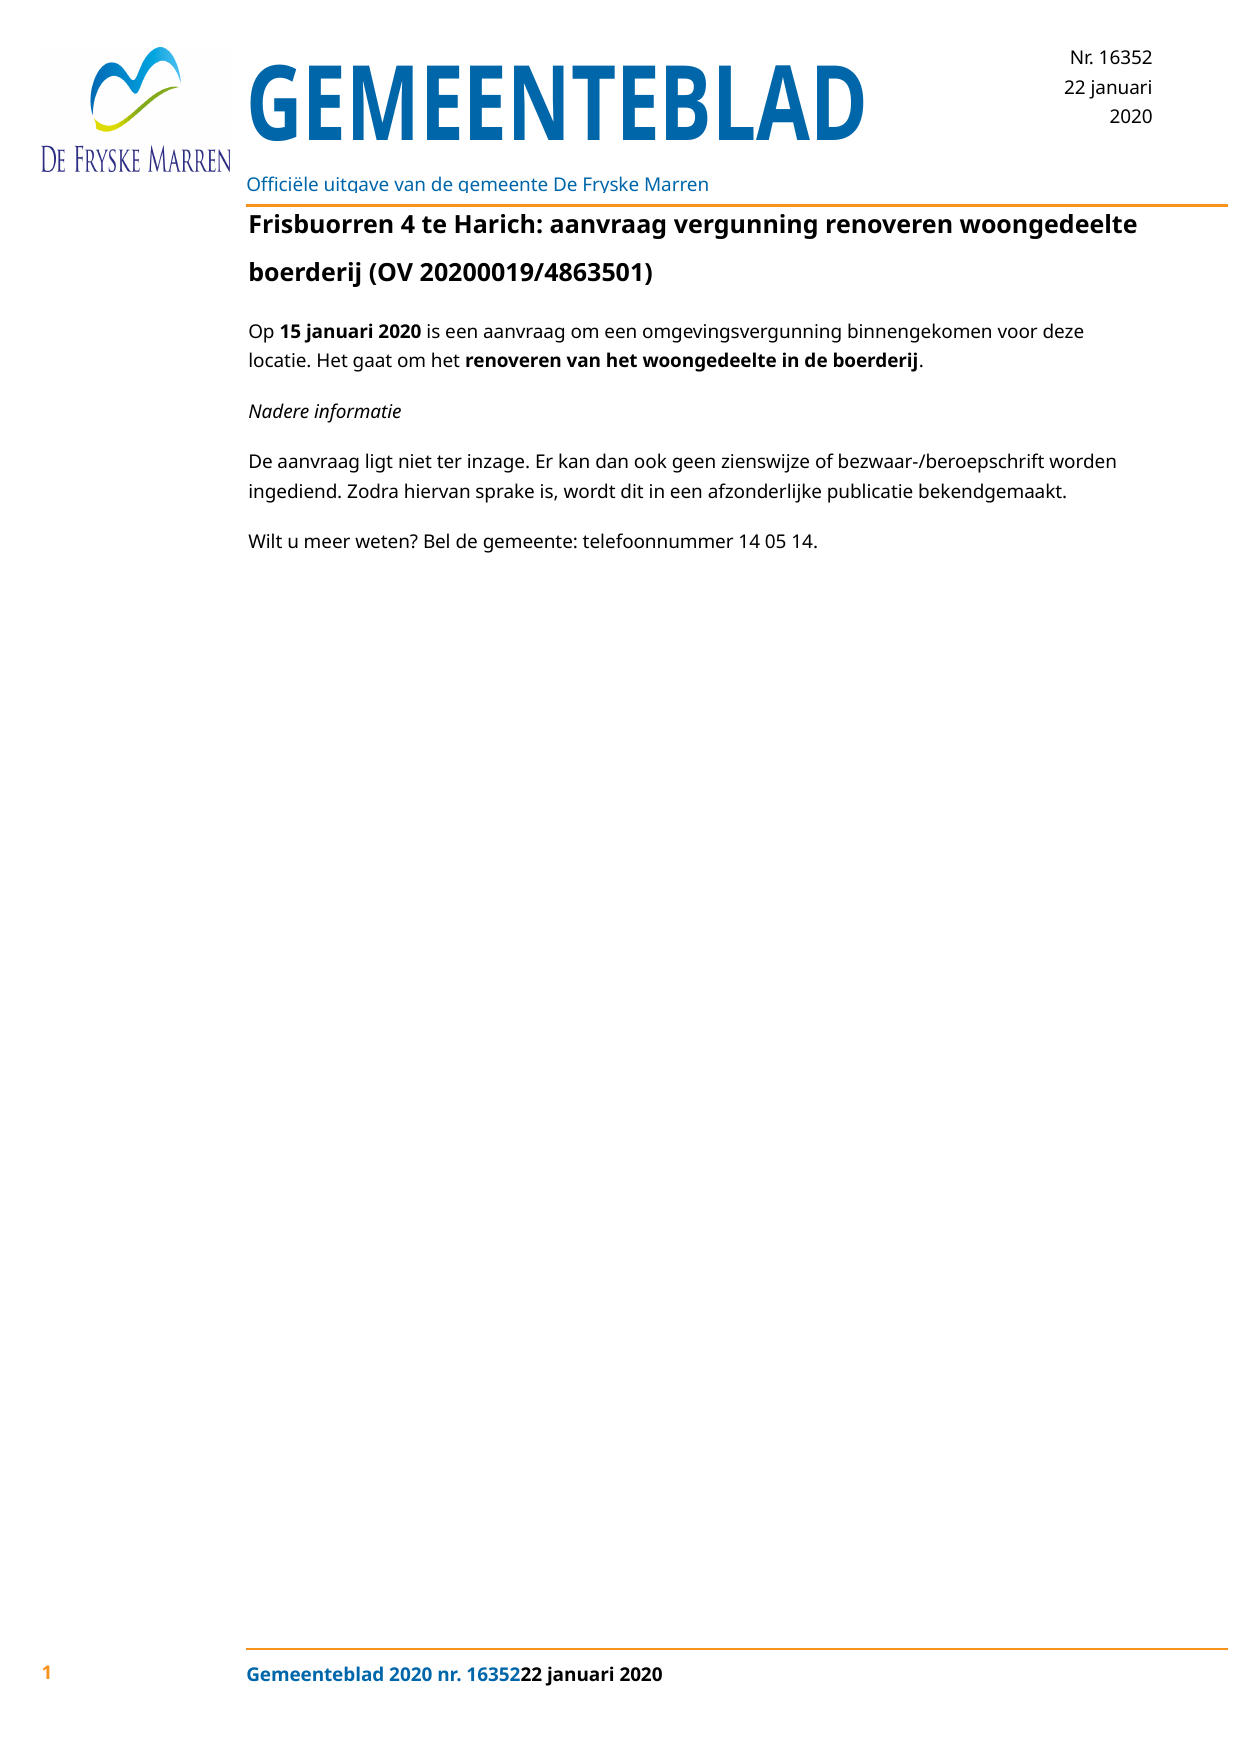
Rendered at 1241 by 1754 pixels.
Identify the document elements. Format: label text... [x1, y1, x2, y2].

text Op 15 januari 2020 is een aanvraag om een omgevingsvergunning binnengekomen voor deze locatie. Het gaat om het renoveren van het woongedeelte in de boerderij. [248, 318, 1152, 373]
text De aanvraag ligt niet ter inzage. Er kan dan ook geen zienswijze of bezwaar-/beroepschrift worden ingediend. Zodra hiervan sprake is, wordt dit in een afzonderlijke publicatie bekendgemaakt. [248, 448, 1152, 504]
text Wilt u meer weten? Bel de gemeente: telefoonnummer 14 05 14. [248, 528, 1152, 554]
text Nadere informatie [248, 398, 1152, 424]
picture [41, 47, 231, 172]
text Frisbuorren 4 te Harich: aanvraag vergunning renoveren woongedeelte boerderij (OV 20200019/4863501) [248, 207, 1152, 288]
